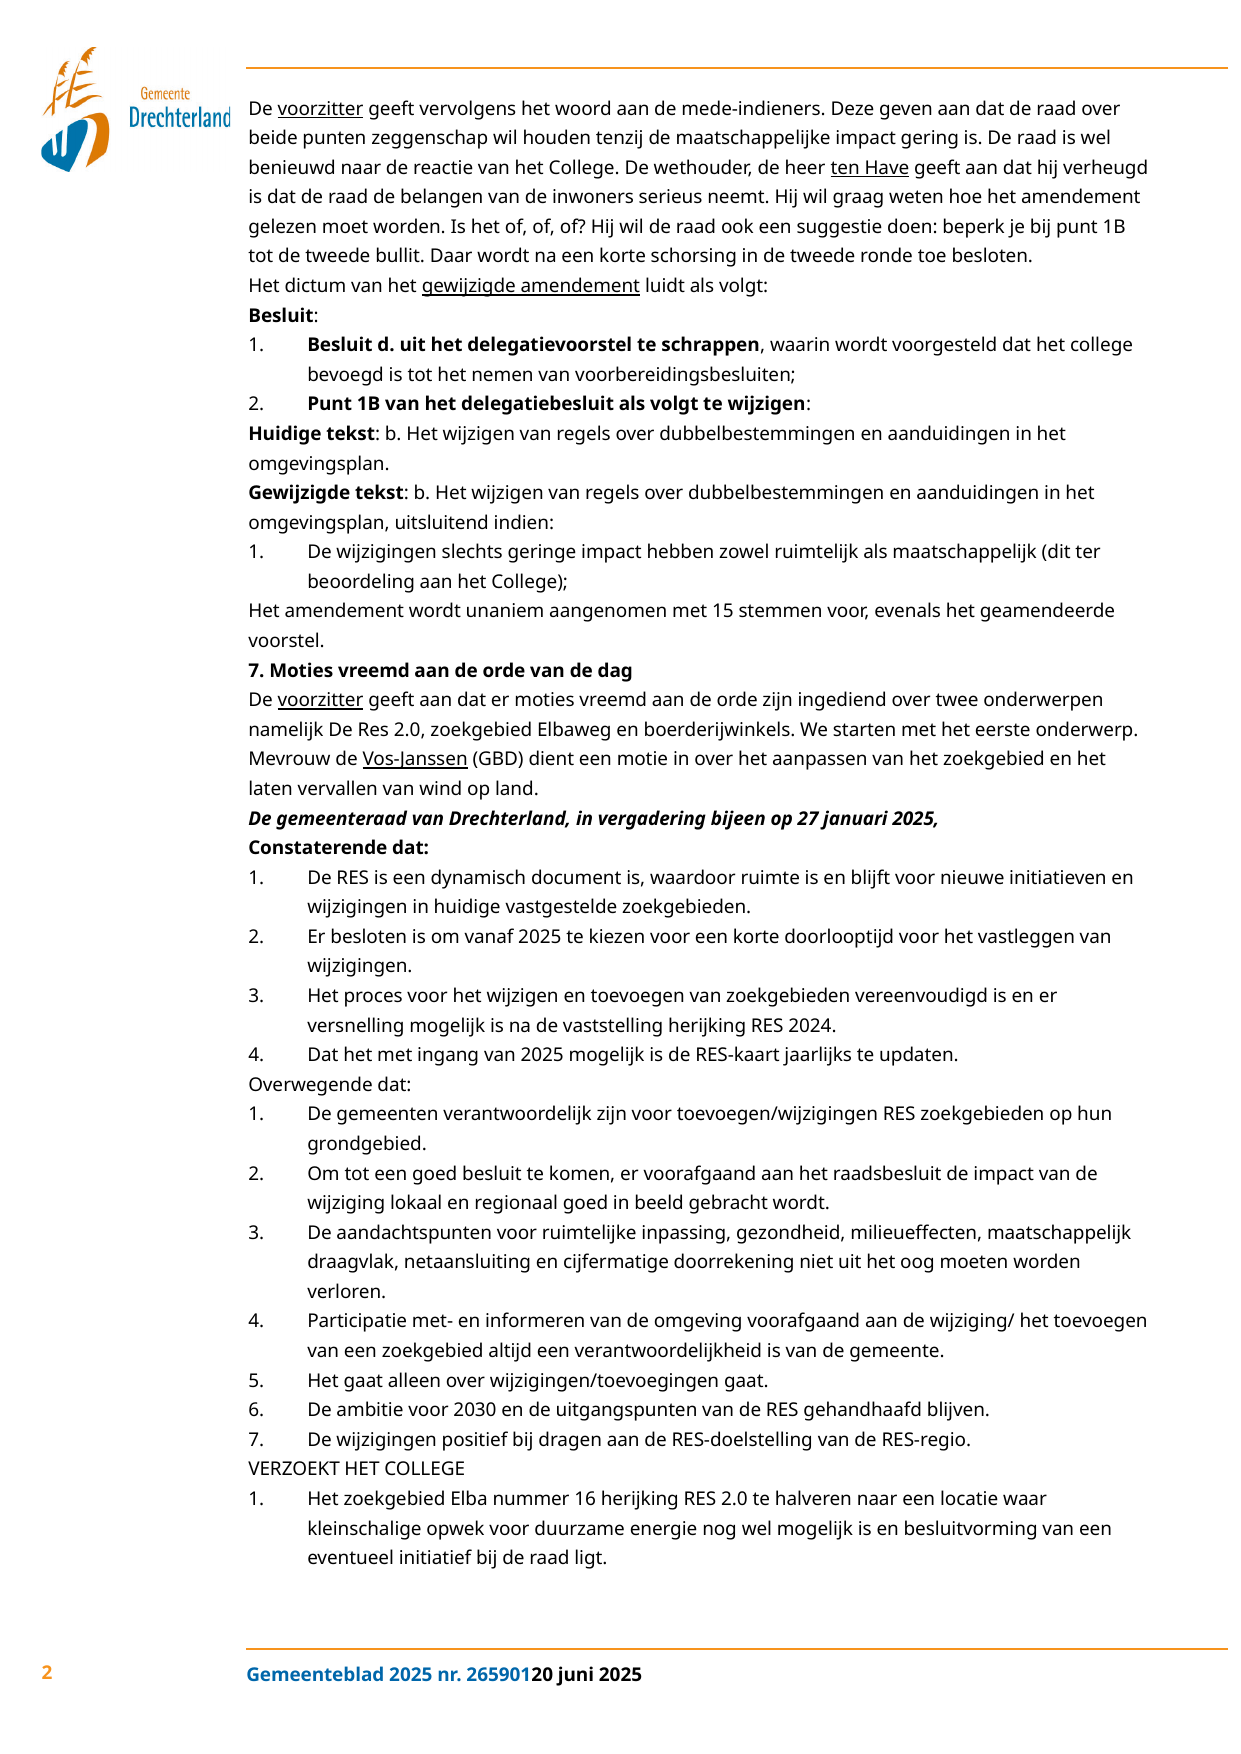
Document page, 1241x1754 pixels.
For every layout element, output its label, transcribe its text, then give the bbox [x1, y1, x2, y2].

text Besluit: [248, 302, 1152, 328]
text De voorzitter geeft aan dat er moties vreemd aan de orde zijn ingediend over twee onderwerpen namelijk De Res 2.0, zoekgebied Elbaweg en boerderijwinkels. We starten met het eerste onderwerp. [248, 686, 1152, 742]
text Constaterende dat: [248, 834, 1152, 860]
text 7. Moties vreemd aan de orde van de dag [248, 657, 1152, 683]
text VERZOEKT HET COLLEGE [248, 1456, 1152, 1481]
picture [41, 47, 231, 172]
list Het gaat alleen over wijzigingen/toevoegingen gaat. [248, 1367, 1152, 1393]
list Participatie met- en informeren van de omgeving voorafgaand aan de wijziging/ het toevoegen van een zoekgebied altijd een verantwoordelijkheid is van de gemeente. [248, 1308, 1152, 1363]
picture [226, 115, 231, 124]
text Het amendement wordt unaniem aangenomen met 15 stemmen voor, evenals het geamendeerde voorstel. [248, 598, 1152, 653]
text Overwegende dat: [248, 1071, 1152, 1097]
list Dat het met ingang van 2025 mogelijk is de RES-kaart jaarlijks te updaten. [248, 1041, 1152, 1067]
text Mevrouw de Vos-Janssen (GBD) dient een motie in over het aanpassen van het zoekgebied en het laten vervallen van wind op land. [248, 746, 1152, 801]
text Gewijzigde tekst: b. Het wijzigen van regels over dubbelbestemmingen en aanduidingen in het omgevingsplan, uitsluitend indien: [248, 479, 1152, 535]
list De RES is een dynamisch document is, waardoor ruimte is en blijft voor nieuwe initiatieven en wijzigingen in huidige vastgestelde zoekgebieden. [248, 864, 1152, 919]
list Het zoekgebied Elba nummer 16 herijking RES 2.0 te halveren naar een locatie waar kleinschalige opwek voor duurzame energie nog wel mogelijk is en besluitvorming van een eventueel initiatief bij de raad ligt. [248, 1485, 1152, 1570]
list Er besloten is om vanaf 2025 te kiezen voor een korte doorlooptijd voor het vastleggen van wijzigingen. [248, 923, 1152, 978]
list De aandachtspunten voor ruimtelijke inpassing, gezondheid, milieueffecten, maatschappelijk draagvlak, netaansluiting en cijfermatige doorrekening niet uit het oog moeten worden verloren. [248, 1219, 1152, 1304]
text De gemeenteraad van Drechterland, in vergadering bijeen op 27 januari 2025, [248, 805, 1152, 831]
text Huidige tekst: b. Het wijzigen van regels over dubbelbestemmingen en aanduidingen in het omgevingsplan. [248, 420, 1152, 476]
list De wijzigingen slechts geringe impact hebben zowel ruimtelijk als maatschappelijk (dit ter beoordeling aan het College); [248, 538, 1152, 594]
list Punt 1B van het delegatiebesluit als volgt te wijzigen: [248, 391, 1152, 416]
list Besluit d. uit het delegatievoorstel te schrappen, waarin wordt voorgesteld dat het college bevoegd is tot het nemen van voorbereidingsbesluiten; [248, 331, 1152, 387]
list De wijzigingen positief bij dragen aan de RES-doelstelling van de RES-regio. [248, 1426, 1152, 1452]
picture [41, 158, 64, 172]
list Om tot een goed besluit te komen, er voorafgaand aan het raadsbesluit de impact van de wijziging lokaal en regionaal goed in beeld gebracht wordt. [248, 1160, 1152, 1215]
text Het dictum van het gewijzigde amendement luidt als volgt: [248, 272, 1152, 298]
list De gemeenten verantwoordelijk zijn voor toevoegen/wijzigingen RES zoekgebieden op hun grondgebied. [248, 1101, 1152, 1156]
list Het proces voor het wijzigen en toevoegen van zoekgebieden vereenvoudigd is en er versnelling mogelijk is na de vaststelling herijking RES 2024. [248, 982, 1152, 1038]
list De ambitie voor 2030 en de uitgangspunten van de RES gehandhaafd blijven. [248, 1396, 1152, 1422]
text De voorzitter geeft vervolgens het woord aan de mede-indieners. Deze geven aan dat de raad over beide punten zeggenschap wil houden tenzij de maatschappelijke impact gering is. De raad is wel benieuwd naar de reactie van het College. De wethouder, de heer ten Have geeft aan dat hij verheugd is dat de raad de belangen van de inwoners serieus neemt. Hij wil graag weten hoe het amendement gelezen moet worden. Is het of, of, of? Hij wil de raad ook een suggestie doen: beperk je bij punt 1B tot de tweede bullit. Daar wordt na een korte schorsing in de tweede ronde toe besloten. [248, 95, 1152, 268]
